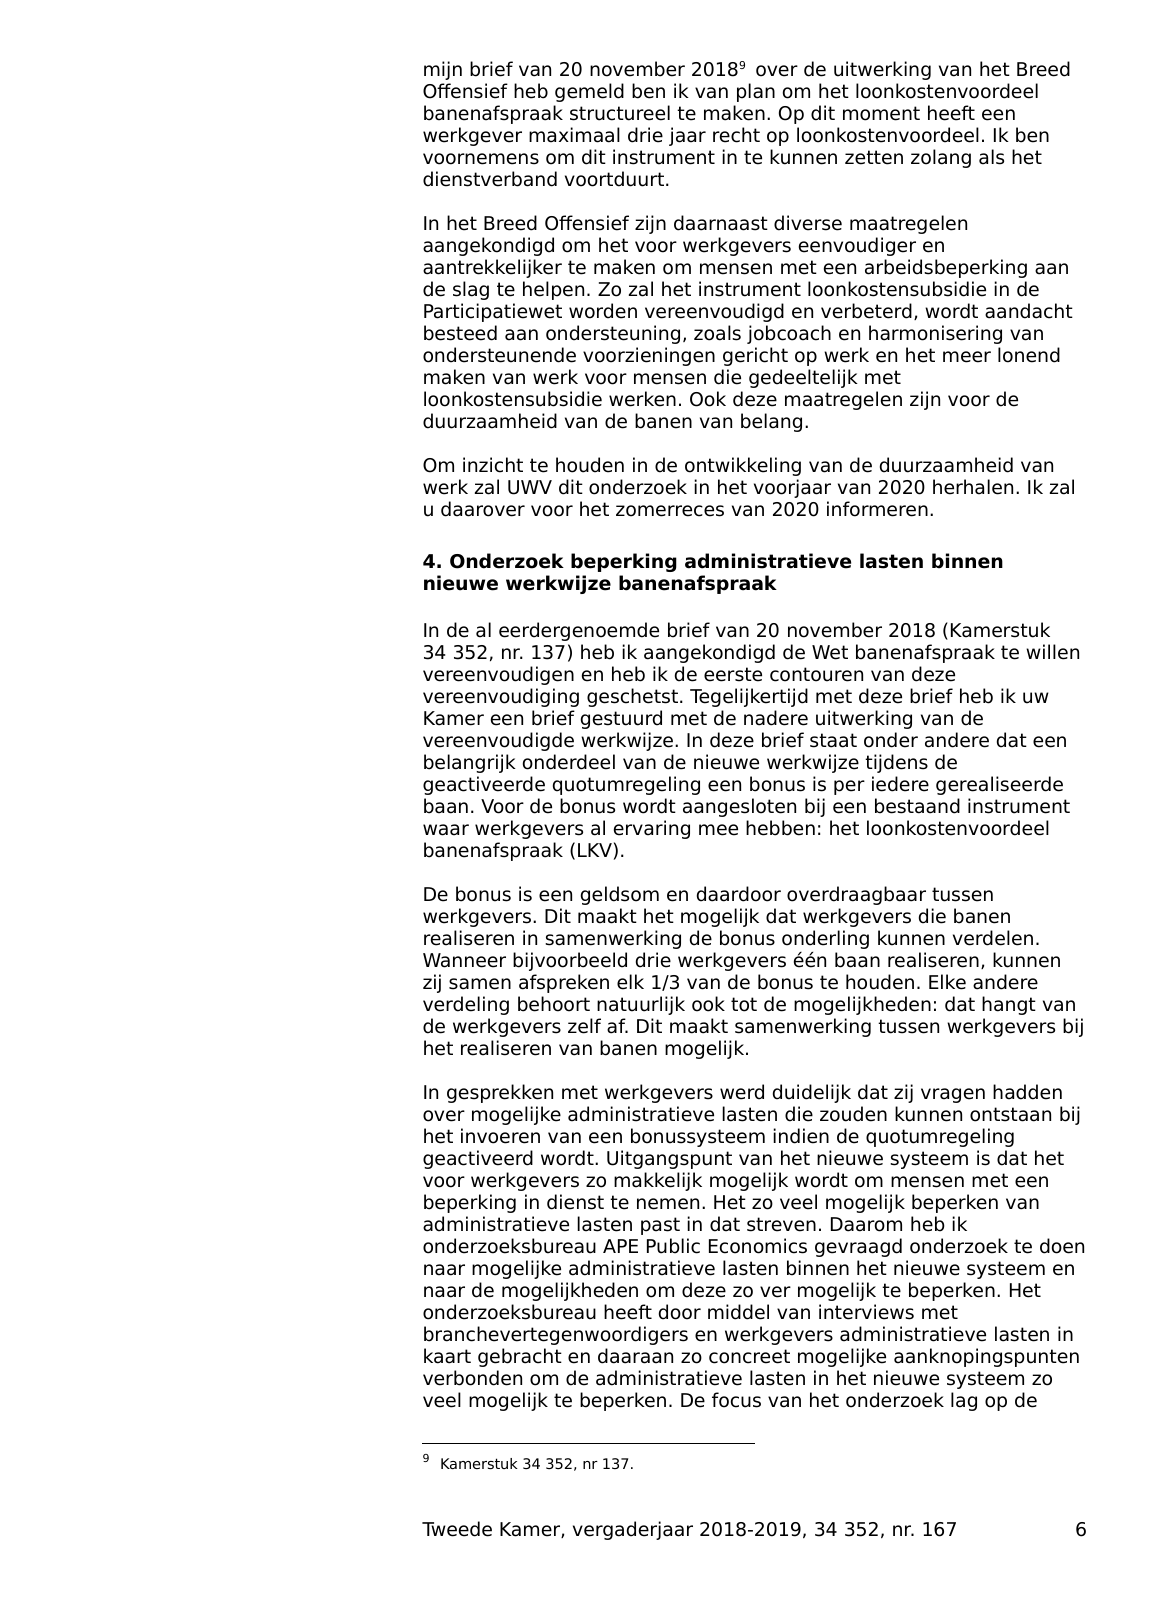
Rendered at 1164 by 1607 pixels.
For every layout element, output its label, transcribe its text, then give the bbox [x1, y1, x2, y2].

text In het Breed Offensief zijn daarnaast diverse maatregelen aangekondigd om het voor werkgevers eenvoudiger en aantrekkelijker te maken om mensen met een arbeidsbeperking aan de slag te helpen. Zo zal het instrument loonkostensubsidie in de Participatiewet worden vereenvoudigd en verbeterd, wordt aandacht besteed aan ondersteuning, zoals jobcoach en harmonisering van ondersteunende voorzieningen gericht op werk en het meer lonend maken van werk voor mensen die gedeeltelijk met loonkostensubsidie werken. Ook deze maatregelen zijn voor de duurzaamheid van de banen van belang. [422, 213, 1087, 433]
text De bonus is een geldsom en daardoor overdraagbaar tussen werkgevers. Dit maakt het mogelijk dat werkgevers die banen realiseren in samenwerking de bonus onderling kunnen verdelen. Wanneer bijvoorbeeld drie werkgevers één baan realiseren, kunnen zij samen afspreken elk 1/3 van de bonus te houden. Elke andere verdeling behoort natuurlijk ook tot de mogelijkheden: dat hangt van de werkgevers zelf af. Dit maakt samenwerking tussen werkgevers bij het realiseren van banen mogelijk. [422, 884, 1087, 1060]
text In de al eerdergenoemde brief van 20 november 2018 (Kamerstuk 34 352, nr. 137) heb ik aangekondigd de Wet banenafspraak te willen vereenvoudigen en heb ik de eerste contouren van deze vereenvoudiging geschetst. Tegelijkertijd met deze brief heb ik uw Kamer een brief gestuurd met de nadere uitwerking van de vereenvoudigde werkwijze. In deze brief staat onder andere dat een belangrijk onderdeel van de nieuwe werkwijze tijdens de geactiveerde quotumregeling een bonus is per iedere gerealiseerde baan. Voor de bonus wordt aangesloten bij een bestaand instrument waar werkgevers al ervaring mee hebben: het loonkostenvoordeel banenafspraak (LKV). [422, 620, 1087, 862]
text mijn brief van 20 november 2018 over de uitwerking van het Breed Offensief heb gemeld ben ik van plan om het loonkostenvoordeel banenafspraak structureel te maken. Op dit moment heeft een werkgever maximaal drie jaar recht op loonkostenvoordeel. Ik ben voornemens om dit instrument in te kunnen zetten zolang als het dienstverband voortduurt. [422, 59, 1087, 191]
text Kamerstuk 34 352, nr 137. [422, 1452, 1087, 1474]
text Om inzicht te houden in de ontwikkeling van de duurzaamheid van werk zal UWV dit onderzoek in het voorjaar van 2020 herhalen. Ik zal u daarover voor het zomerreces van 2020 informeren. [422, 455, 1087, 521]
subtitle 4. Onderzoek beperking administratieve lasten binnen nieuwe werkwijze banenafspraak [422, 551, 1087, 595]
text In gesprekken met werkgevers werd duidelijk dat zij vragen hadden over mogelijke administratieve lasten die zouden kunnen ontstaan bij het invoeren van een bonussysteem indien de quotumregeling geactiveerd wordt. Uitgangspunt van het nieuwe systeem is dat het voor werkgevers zo makkelijk mogelijk wordt om mensen met een beperking in dienst te nemen. Het zo veel mogelijk beperken van administratieve lasten past in dat streven. Daarom heb ik onderzoeksbureau APE Public Economics gevraagd onderzoek te doen naar mogelijke administratieve lasten binnen het nieuwe systeem en naar de mogelijkheden om deze zo ver mogelijk te beperken. Het onderzoeksbureau heeft door middel van interviews met branchevertegenwoordigers en werkgevers administratieve lasten in kaart gebracht en daaraan zo concreet mogelijke aanknopingspunten verbonden om de administratieve lasten in het nieuwe systeem zo veel mogelijk te beperken. De focus van het onderzoek lag op de [422, 1082, 1087, 1412]
